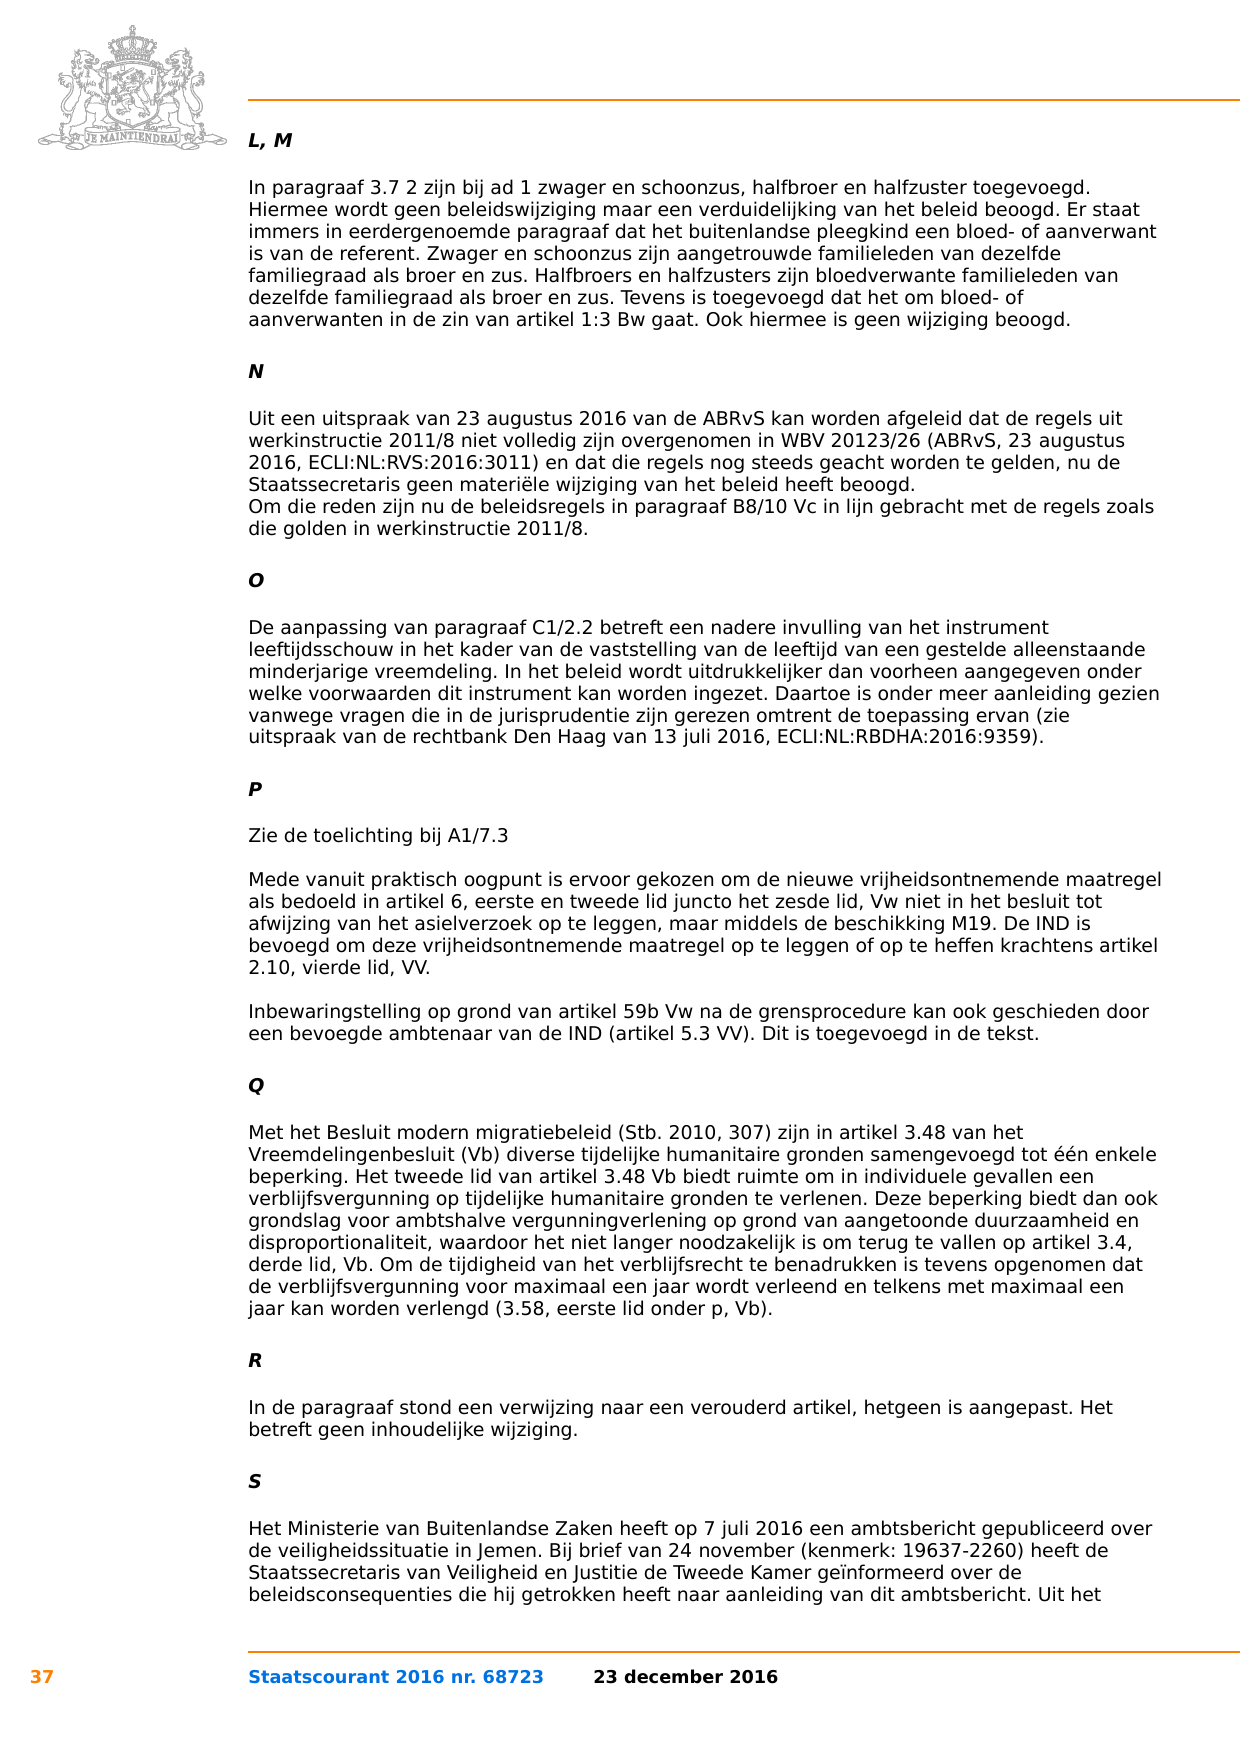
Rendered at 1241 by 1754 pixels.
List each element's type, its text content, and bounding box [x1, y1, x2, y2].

subtitle S [248, 1471, 1163, 1493]
text In paragraaf 3.7 2 zijn bij ad 1 zwager en schoonzus, halfbroer en halfzuster toegevoegd. Hiermee wordt geen beleidswijziging maar een verduidelijking van het beleid beoogd. Er staat immers in eerdergenoemde paragraaf dat het buitenlandse pleegkind een bloed- of aanverwant is van de referent. Zwager en schoonzus zijn aangetrouwde familieleden van dezelfde familiegraad als broer en zus. Halfbroers en halfzusters zijn bloedverwante familieleden van dezelfde familiegraad als broer en zus. Tevens is toegevoegd dat het om bloed- of aanverwanten in de zin van artikel 1:3 Bw gaat. Ook hiermee is geen wijziging beoogd. [248, 177, 1163, 331]
subtitle O [248, 569, 1163, 592]
text De aanpassing van paragraaf C1/2.2 betreft een nadere invulling van het instrument leeftijdsschouw in het kader van de vaststelling van de leeftijd van een gestelde alleenstaande minderjarige vreemdeling. In het beleid wordt uitdrukkelijker dan voorheen aangegeven onder welke voorwaarden dit instrument kan worden ingezet. Daartoe is onder meer aanleiding gezien vanwege vragen die in de jurisprudentie zijn gerezen omtrent de toepassing ervan (zie uitspraak van de rechtbank Den Haag van 13 juli 2016, ECLI:NL:RBDHA:2016:9359). [248, 617, 1163, 748]
subtitle L, M [248, 130, 1163, 152]
text Uit een uitspraak van 23 augustus 2016 van de ABRvS kan worden afgeleid dat de regels uit werkinstructie 2011/8 niet volledig zijn overgenomen in WBV 20123/26 (ABRvS, 23 augustus 2016, ECLI:NL:RVS:2016:3011) en dat die regels nog steeds geacht worden te gelden, nu de Staatssecretaris geen materiële wijziging van het beleid heeft beoogd. [248, 408, 1163, 496]
text In de paragraaf stond een verwijzing naar een verouderd artikel, hetgeen is aangepast. Het betreft geen inhoudelijke wijziging. [248, 1397, 1163, 1441]
subtitle P [248, 778, 1163, 800]
picture [38, 25, 227, 150]
text Het Ministerie van Buitenlandse Zaken heeft op 7 juli 2016 een ambtsbericht gepubliceerd over de veiligheidssituatie in Jemen. Bij brief van 24 november (kenmerk: 19637-2260) heeft de Staatssecretaris van Veiligheid en Justitie de Tweede Kamer geïnformeerd over de beleidsconsequenties die hij getrokken heeft naar aanleiding van dit ambtsbericht. Uit het [248, 1518, 1163, 1606]
subtitle Q [248, 1075, 1163, 1097]
text Om die reden zijn nu de beleidsregels in paragraaf B8/10 Vc in lijn gebracht met de regels zoals die golden in werkinstructie 2011/8. [248, 496, 1163, 539]
text Mede vanuit praktisch oogpunt is ervoor gekozen om de nieuwe vrijheidsontnemende maatregel als bedoeld in artikel 6, eerste en tweede lid juncto het zesde lid, Vw niet in het besluit tot afwijzing van het asielverzoek op te leggen, maar middels de beschikking M19. De IND is bevoegd om deze vrijheidsontnemende maatregel op te leggen of op te heffen krachtens artikel 2.10, vierde lid, VV. [248, 869, 1163, 979]
text Met het Besluit modern migratiebeleid (Stb. 2010, 307) zijn in artikel 3.48 van het Vreemdelingenbesluit (Vb) diverse tijdelijke humanitaire gronden samengevoegd tot één enkele beperking. Het tweede lid van artikel 3.48 Vb biedt ruimte om in individuele gevallen een verblijfsvergunning op tijdelijke humanitaire gronden te verlenen. Deze beperking biedt dan ook grondslag voor ambtshalve vergunningverlening op grond van aangetoonde duurzaamheid en disproportionaliteit, waardoor het niet langer noodzakelijk is om terug te vallen op artikel 3.4, derde lid, Vb. Om de tijdigheid van het verblijfsrecht te benadrukken is tevens opgenomen dat de verblijfsvergunning voor maximaal een jaar wordt verleend en telkens met maximaal een jaar kan worden verlengd (3.58, eerste lid onder p, Vb). [248, 1122, 1163, 1320]
subtitle N [248, 361, 1163, 383]
text Zie de toelichting bij A1/7.3 [248, 825, 1163, 847]
text Inbewaringstelling op grond van artikel 59b Vw na de grensprocedure kan ook geschieden door een bevoegde ambtenaar van de IND (artikel 5.3 VV). Dit is toegevoegd in de tekst. [248, 1001, 1163, 1045]
subtitle R [248, 1350, 1163, 1372]
